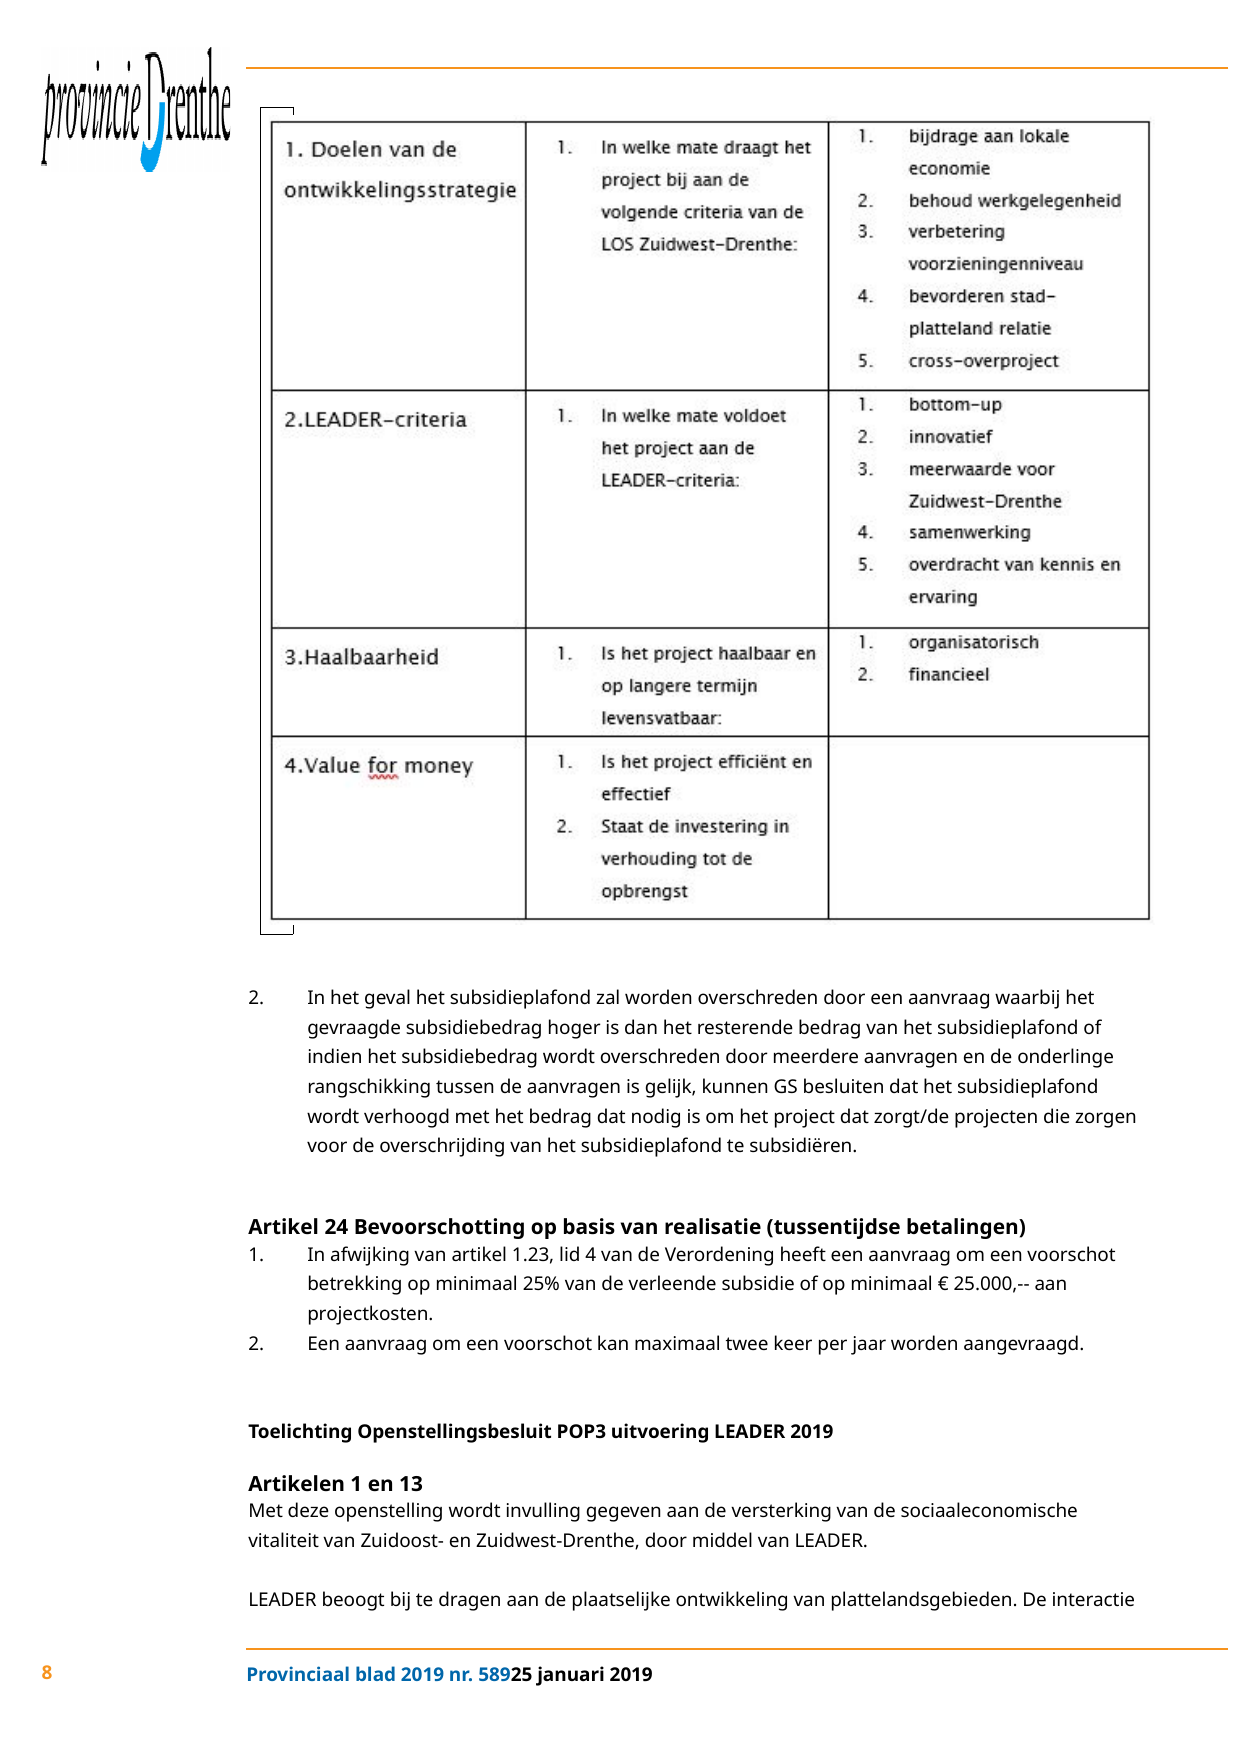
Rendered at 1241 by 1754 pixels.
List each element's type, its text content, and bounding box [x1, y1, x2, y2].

list In het geval het subsidieplafond zal worden overschreden door een aanvraag waarbij het gevraagde subsidiebedrag hoger is dan het resterende bedrag van het subsidieplafond of indien het subsidiebedrag wordt overschreden door meerdere aanvragen en de onderlinge rangschikking tussen de aanvragen is gelijk, kunnen GS besluiten dat het subsidieplafond wordt verhoogd met het bedrag dat nodig is om het project dat zorgt/de projecten die zorgen voor de overschrijding van het subsidieplafond te subsidiëren. [248, 984, 1152, 1158]
text Met deze openstelling wordt invulling gegeven aan de versterking van de sociaaleconomische vitaliteit van Zuidoost- en Zuidwest-Drenthe, door middel van LEADER. [248, 1497, 1152, 1553]
list In afwijking van artikel 1.23, lid 4 van de Verordening heeft een aanvraag om een voorschot betrekking op minimaal 25% van de verleende subsidie of op minimaal € 25.000,-- aan projectkosten. [248, 1241, 1152, 1326]
picture [268, 115, 1155, 925]
text Toelichting Openstellingsbesluit POP3 uitvoering LEADER 2019 [248, 1418, 1152, 1444]
text LEADER beoogt bij te dragen aan de plaatselijke ontwikkeling van plattelandsgebieden. De interactie [248, 1586, 1152, 1612]
list Een aanvraag om een voorschot kan maximaal twee keer per jaar worden aangevraagd. [248, 1330, 1152, 1355]
picture [41, 47, 231, 172]
text Artikelen 1 en 13 [248, 1469, 1152, 1497]
text Artikel 24 Bevoorschotting op basis van realisatie (tussentijdse betalingen) [248, 1212, 1152, 1241]
